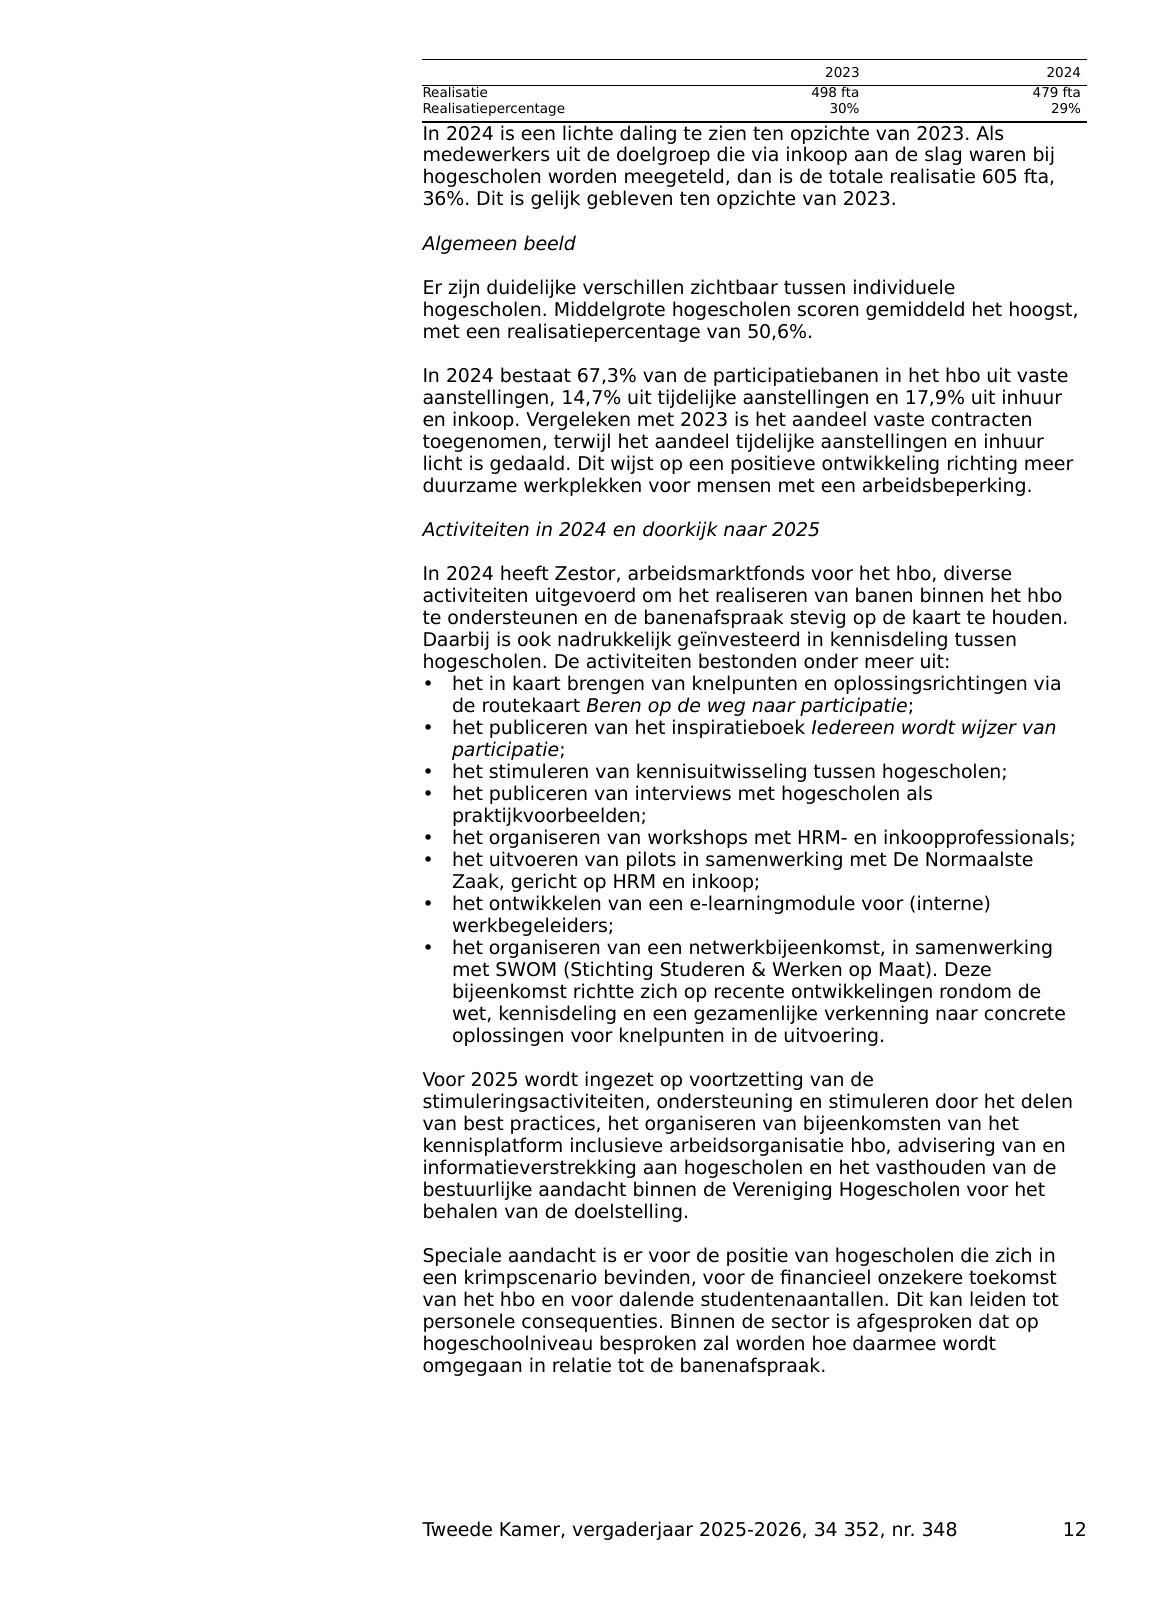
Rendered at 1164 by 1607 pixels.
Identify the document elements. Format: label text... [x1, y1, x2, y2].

table_header 2024 [865, 60, 1087, 85]
text • het stimuleren van kennisuitwisseling tussen hogescholen; [422, 761, 1087, 783]
text • het in kaart brengen van knelpunten en oplossingsrichtingen via de routekaart Beren op de weg naar participatie; [422, 673, 1087, 717]
text • het publiceren van interviews met hogescholen als praktijkvoorbeelden; [422, 783, 1087, 827]
table_cell Realisatie [422, 86, 644, 101]
text Speciale aandacht is er voor de positie van hogescholen die zich in een krimpscenario bevinden, voor de financieel onzekere toekomst van het hbo en voor dalende studentenaantallen. Dit kan leiden tot personele consequenties. Binnen de sector is afgesproken dat op hogeschoolniveau besproken zal worden hoe daarmee wordt omgegaan in relatie tot de banenafspraak. [422, 1245, 1087, 1377]
table_header 2023 [644, 60, 865, 85]
table_cell 29% [865, 101, 1087, 121]
text • het organiseren van een netwerkbijeenkomst, in samenwerking met SWOM (Stichting Studeren & Werken op Maat). Deze bijeenkomst richtte zich op recente ontwikkelingen rondom de wet, kennisdeling en een gezamenlijke verkenning naar concrete oplossingen voor knelpunten in de uitvoering. [422, 937, 1087, 1047]
table_cell 30% [644, 101, 865, 121]
subtitle Activiteiten in 2024 en doorkijk naar 2025 [422, 519, 1087, 541]
text • het organiseren van workshops met HRM- en inkoopprofessionals; [422, 827, 1087, 849]
text • het uitvoeren van pilots in samenwerking met De Normaalste Zaak, gericht op HRM en inkoop; [422, 849, 1087, 893]
subtitle Algemeen beeld [422, 232, 1087, 254]
text • het publiceren van het inspiratieboek Iedereen wordt wijzer van participatie; [422, 717, 1087, 761]
text In 2024 heeft Zestor, arbeidsmarktfonds voor het hbo, diverse activiteiten uitgevoerd om het realiseren van banen binnen het hbo te ondersteunen en de banenafspraak stevig op de kaart te houden. Daarbij is ook nadrukkelijk geïnvesteerd in kennisdeling tussen hogescholen. De activiteiten bestonden onder meer uit: [422, 563, 1087, 673]
table_header [422, 60, 644, 85]
text Er zijn duidelijke verschillen zichtbaar tussen individuele hogescholen. Middelgrote hogescholen scoren gemiddeld het hoogst, met een realisatiepercentage van 50,6%. [422, 277, 1087, 343]
table_cell 498 fta [644, 86, 865, 101]
text Voor 2025 wordt ingezet op voortzetting van de stimuleringsactiviteiten, ondersteuning en stimuleren door het delen van best practices, het organiseren van bijeenkomsten van het kennisplatform inclusieve arbeidsorganisatie hbo, advisering van en informatieverstrekking aan hogescholen en het vasthouden van de bestuurlijke aandacht binnen de Vereniging Hogescholen voor het behalen van de doelstelling. [422, 1069, 1087, 1223]
table_cell 479 fta [865, 86, 1087, 101]
text In 2024 bestaat 67,3% van de participatiebanen in het hbo uit vaste aanstellingen, 14,7% uit tijdelijke aanstellingen en 17,9% uit inhuur en inkoop. Vergeleken met 2023 is het aandeel vaste contracten toegenomen, terwijl het aandeel tijdelijke aanstellingen en inhuur licht is gedaald. Dit wijst op een positieve ontwikkeling richting meer duurzame werkplekken voor mensen met een arbeidsbeperking. [422, 365, 1087, 497]
table_cell Realisatiepercentage [422, 101, 644, 121]
text In 2024 is een lichte daling te zien ten opzichte van 2023. Als medewerkers uit de doelgroep die via inkoop aan de slag waren bij hogescholen worden meegeteld, dan is de totale realisatie 605 fta, 36%. Dit is gelijk gebleven ten opzichte van 2023. [422, 123, 1087, 210]
text • het ontwikkelen van een e-learningmodule voor (interne) werkbegeleiders; [422, 893, 1087, 937]
